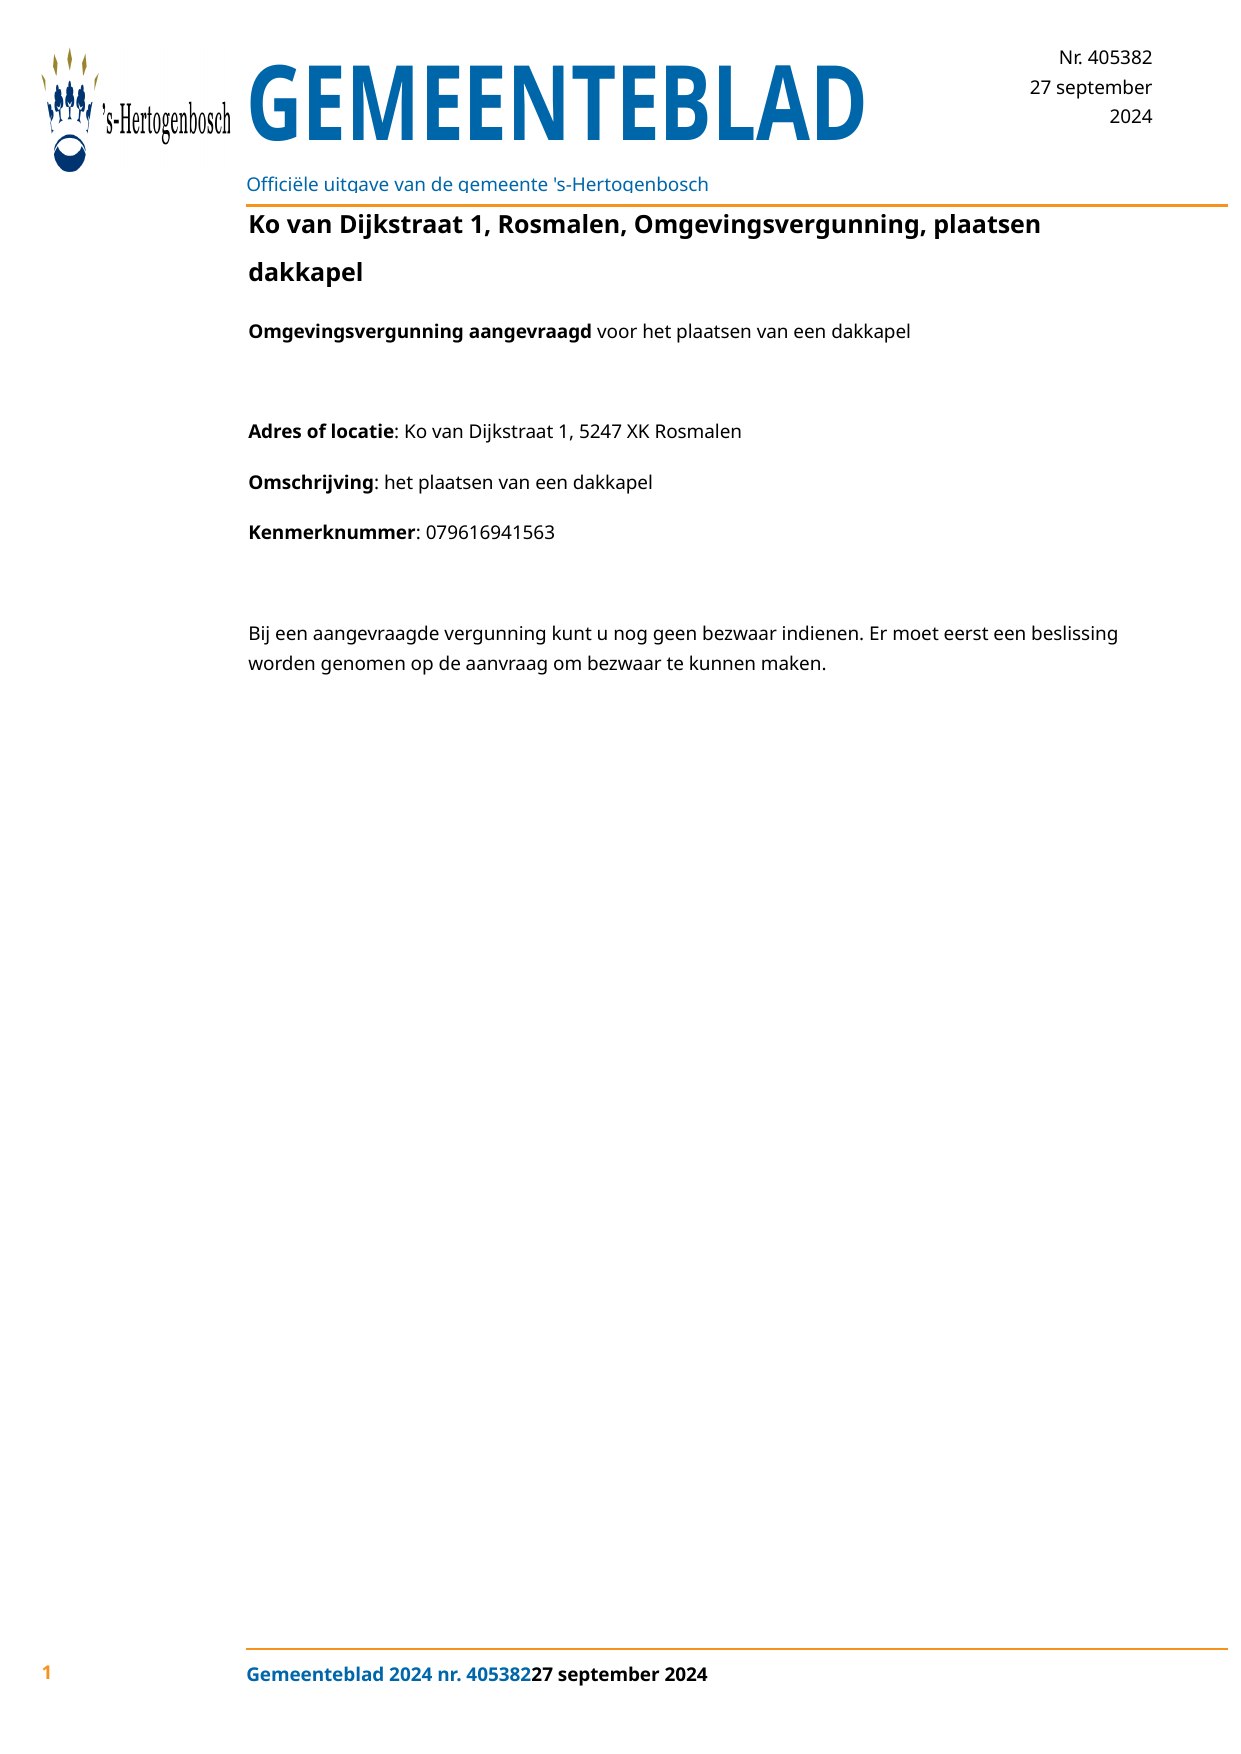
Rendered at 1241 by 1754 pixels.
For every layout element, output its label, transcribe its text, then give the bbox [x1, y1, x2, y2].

picture [41, 47, 231, 172]
text Kenmerknummer: 079616941563 [248, 519, 1152, 545]
text Bij een aangevraagde vergunning kunt u nog geen bezwaar indienen. Er moet eerst een beslissing worden genomen op de aanvraag om bezwaar te kunnen maken. [248, 620, 1152, 676]
text Ko van Dijkstraat 1, Rosmalen, Omgevingsvergunning, plaatsen dakkapel [248, 207, 1152, 288]
text Omgevingsvergunning aangevraagd voor het plaatsen van een dakkapel [248, 318, 1152, 344]
text Omschrijving: het plaatsen van een dakkapel [248, 469, 1152, 495]
text Adres of locatie: Ko van Dijkstraat 1, 5247 XK Rosmalen [248, 419, 1152, 444]
